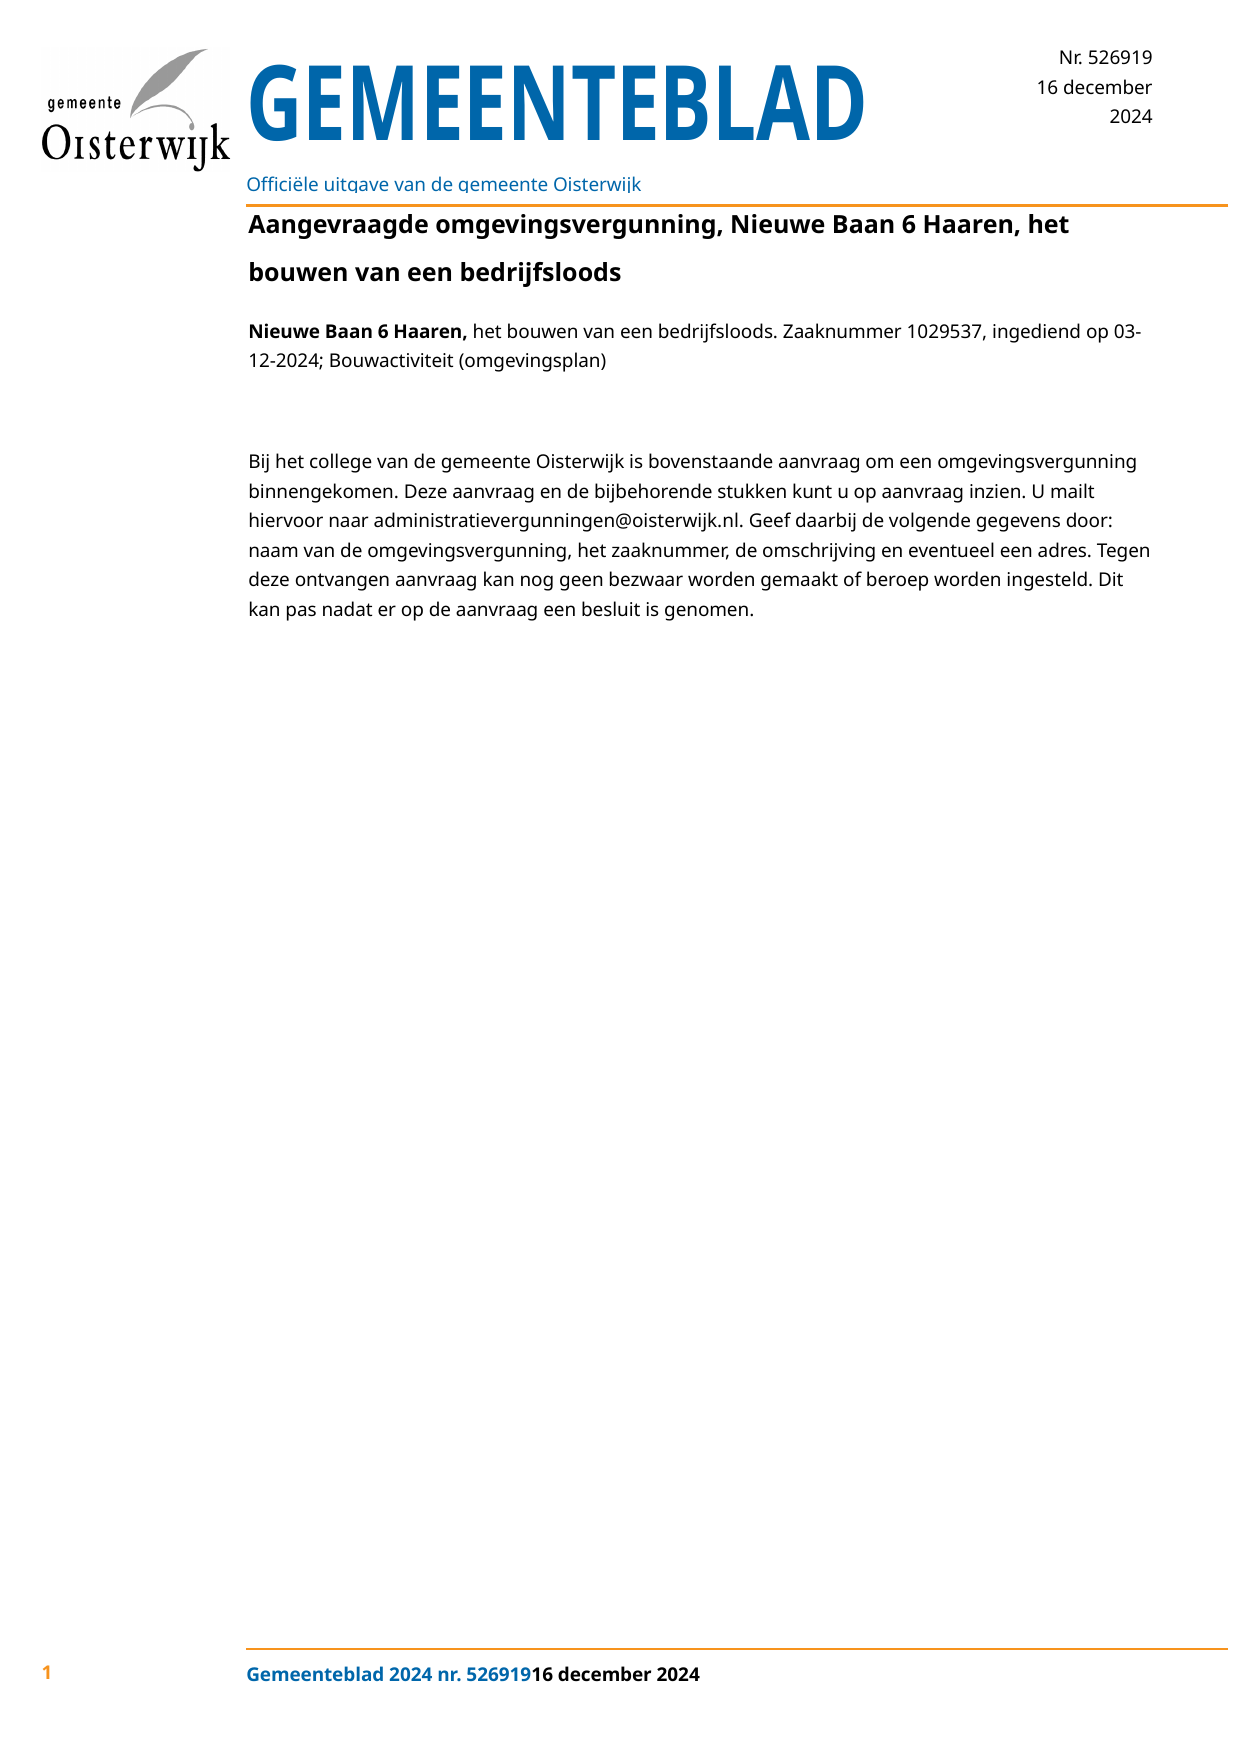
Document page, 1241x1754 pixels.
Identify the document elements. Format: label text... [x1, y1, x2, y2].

text Nieuwe Baan 6 Haaren, het bouwen van een bedrijfsloods. Zaaknummer 1029537, ingediend op 03-12-2024; Bouwactiviteit (omgevingsplan) [248, 318, 1152, 373]
text Aangevraagde omgevingsvergunning, Nieuwe Baan 6 Haaren, het bouwen van een bedrijfsloods [248, 207, 1152, 288]
text Bij het college van de gemeente Oisterwijk is bovenstaande aanvraag om een omgevingsvergunning binnengekomen. Deze aanvraag en de bijbehorende stukken kunt u op aanvraag inzien. U mailt hiervoor naar administratievergunningen@oisterwijk.nl. Geef daarbij de volgende gegevens door: naam van de omgevingsvergunning, het zaaknummer, de omschrijving en eventueel een adres. Tegen deze ontvangen aanvraag kan nog geen bezwaar worden gemaakt of beroep worden ingesteld. Dit kan pas nadat er op de aanvraag een besluit is genomen. [248, 448, 1152, 622]
picture [41, 47, 231, 172]
